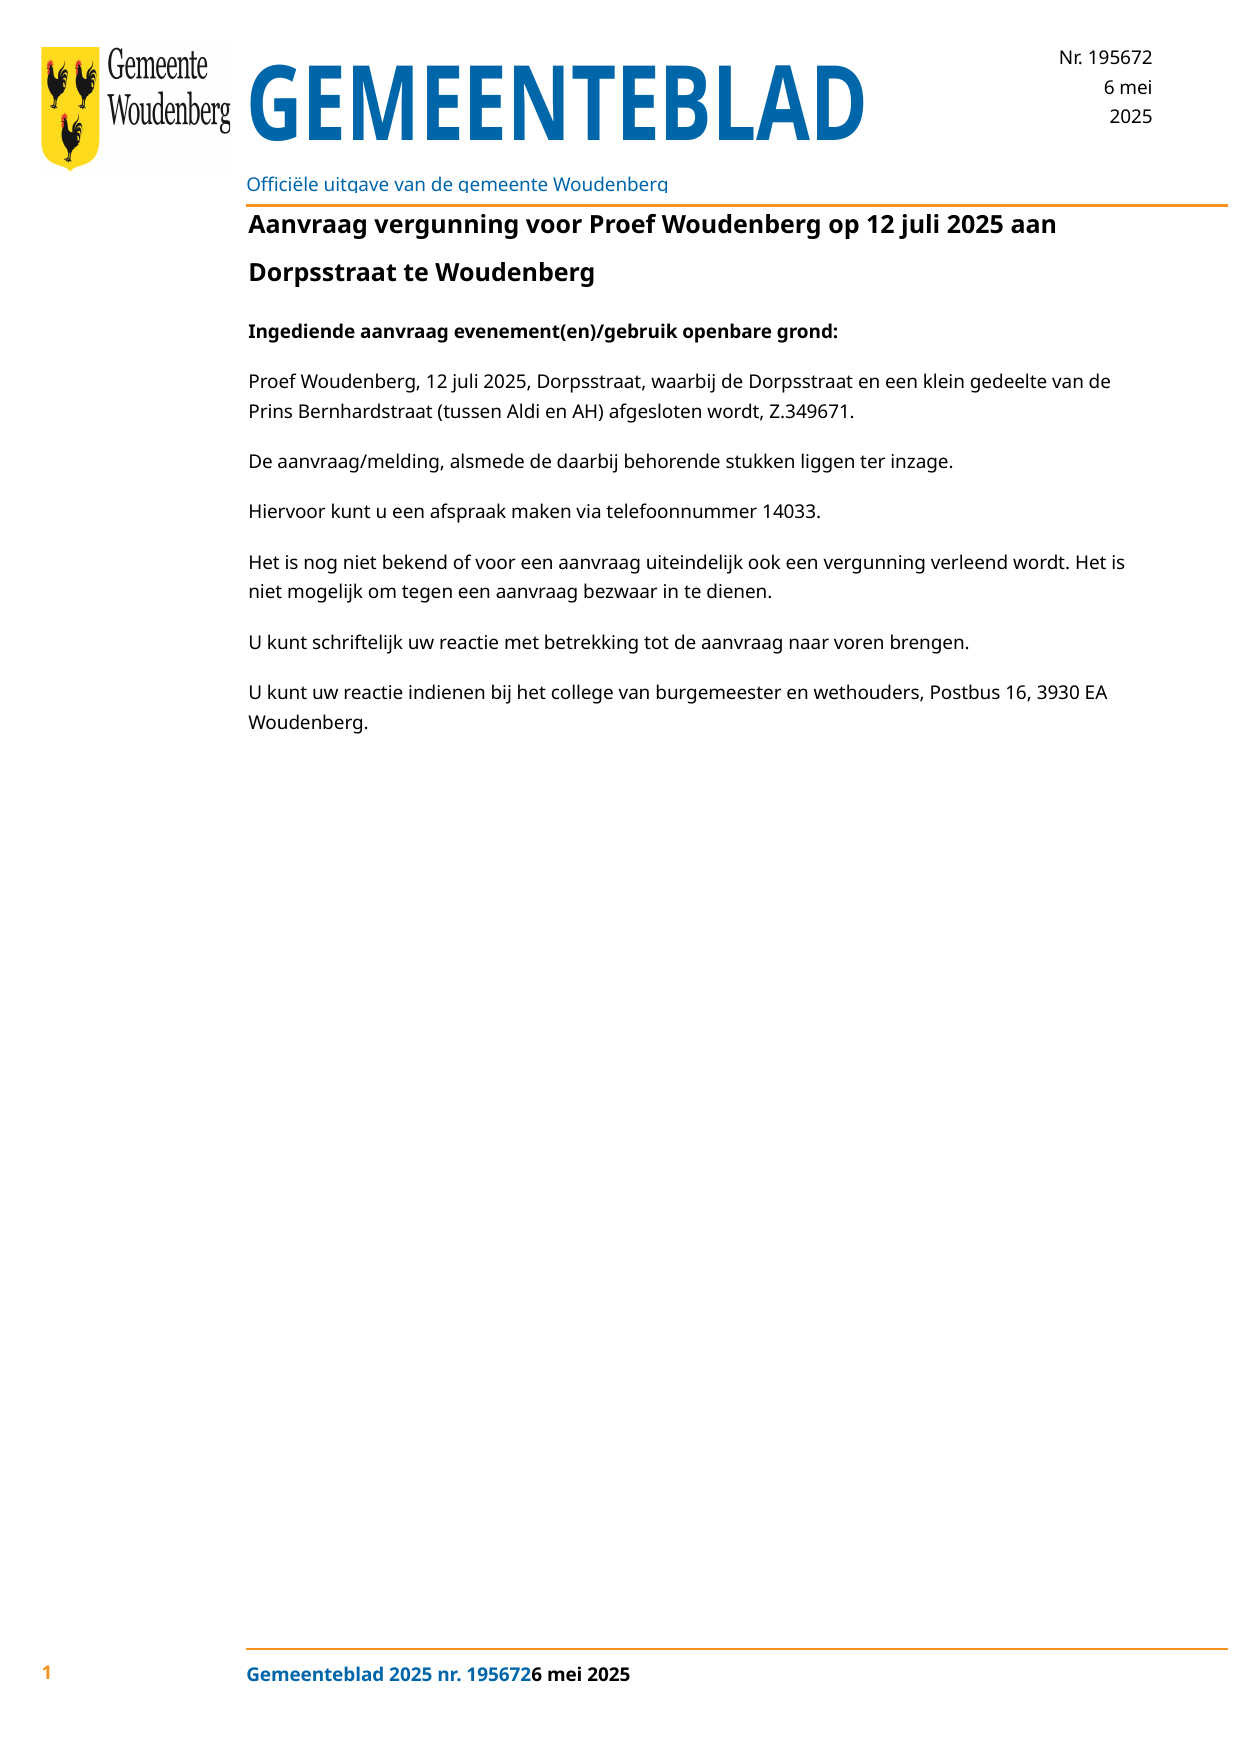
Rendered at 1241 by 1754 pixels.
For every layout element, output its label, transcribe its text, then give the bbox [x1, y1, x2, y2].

picture [41, 47, 231, 172]
text Hiervoor kunt u een afspraak maken via telefoonnummer 14033. [248, 499, 1152, 524]
text Proef Woudenberg, 12 juli 2025, Dorpsstraat, waarbij de Dorpsstraat en een klein gedeelte van de Prins Bernhardstraat (tussen Aldi en AH) afgesloten wordt, Z.349671. [248, 368, 1152, 424]
text U kunt uw reactie indienen bij het college van burgemeester en wethouders, Postbus 16, 3930 EA Woudenberg. [248, 679, 1152, 735]
text Het is nog niet bekend of voor een aanvraag uiteindelijk ook een vergunning verleend wordt. Het is niet mogelijk om tegen een aanvraag bezwaar in te dienen. [248, 549, 1152, 604]
text De aanvraag/melding, alsmede de daarbij behorende stukken liggen ter inzage. [248, 448, 1152, 474]
text Aanvraag vergunning voor Proef Woudenberg op 12 juli 2025 aan Dorpsstraat te Woudenberg [248, 207, 1152, 288]
text Ingediende aanvraag evenement(en)/gebruik openbare grond: [248, 318, 1152, 344]
text U kunt schriftelijk uw reactie met betrekking tot de aanvraag naar voren brengen. [248, 629, 1152, 655]
